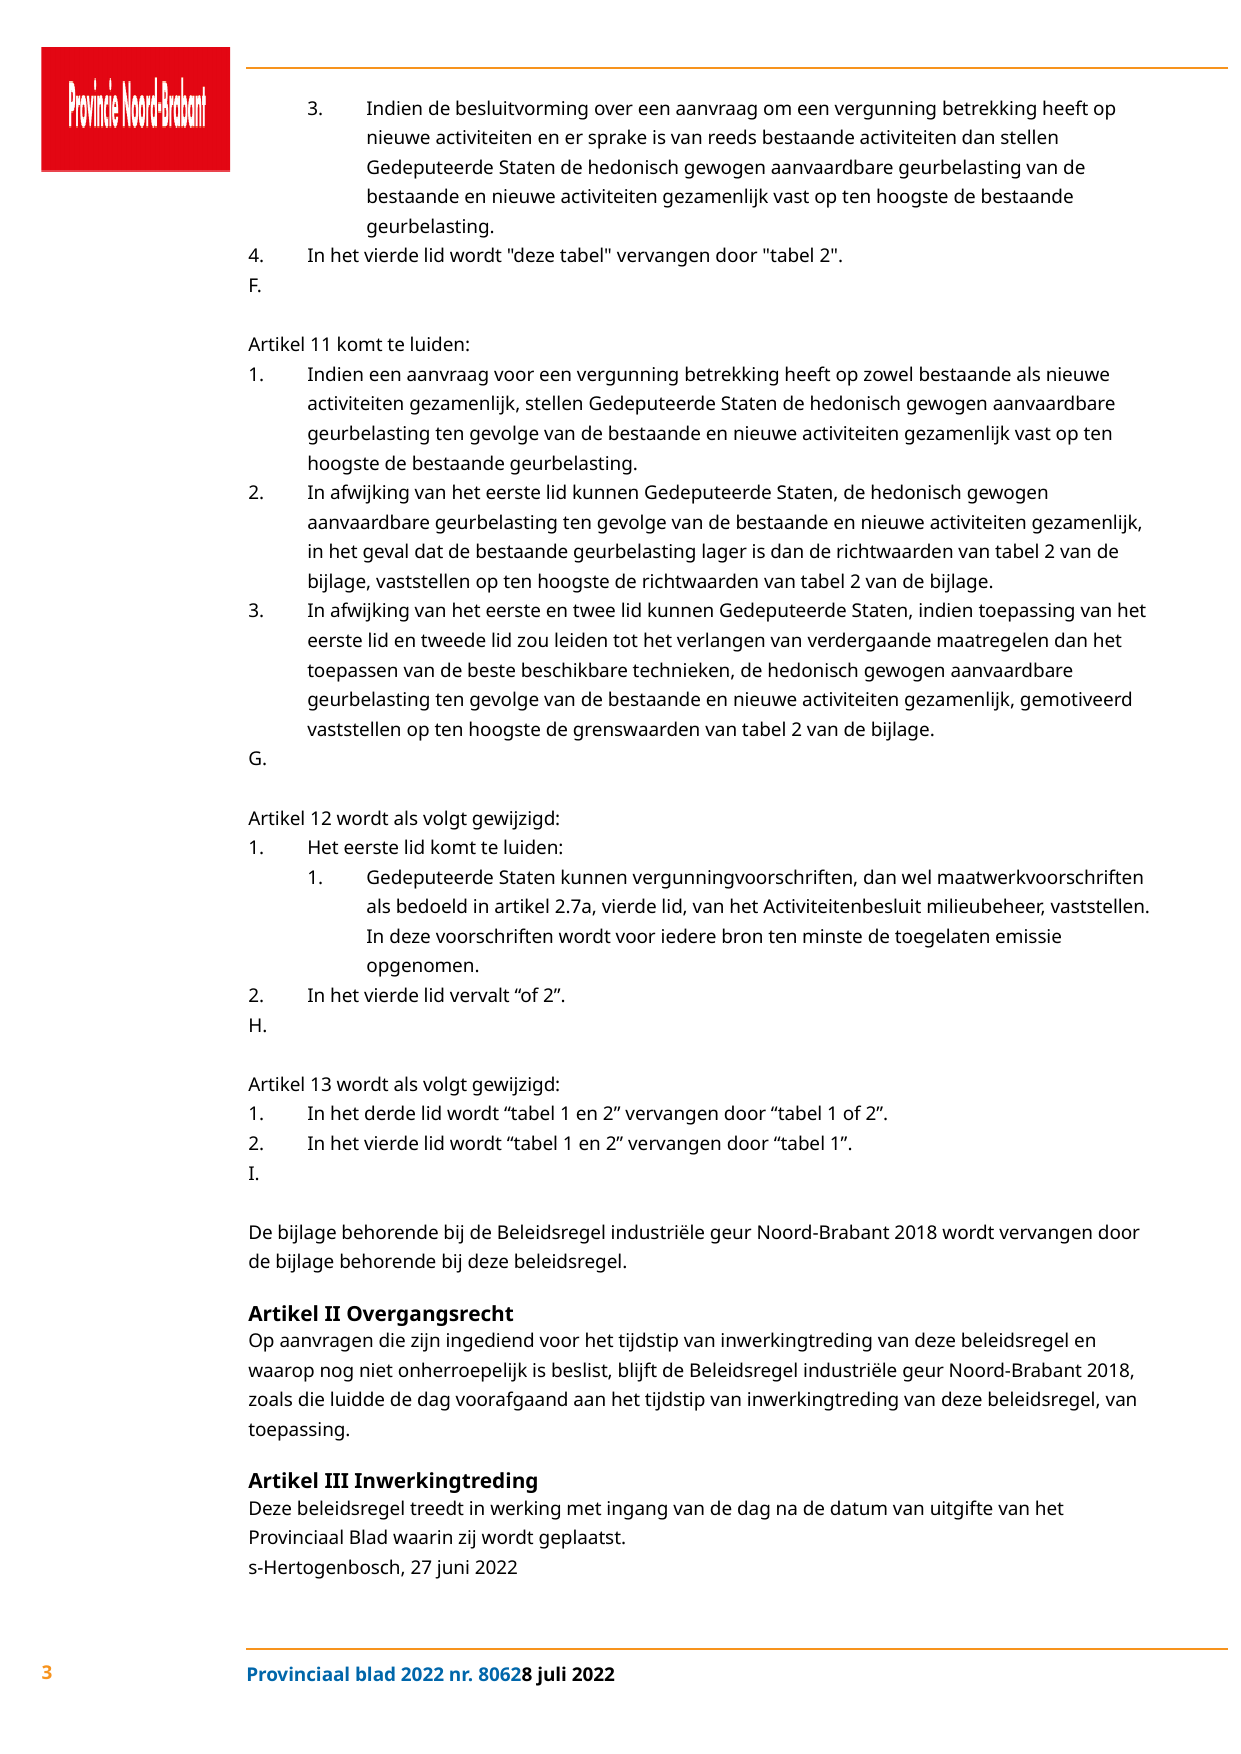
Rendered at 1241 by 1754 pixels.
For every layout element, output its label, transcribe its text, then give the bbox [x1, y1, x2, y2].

list In afwijking van het eerste lid kunnen Gedeputeerde Staten, de hedonisch gewogen aanvaardbare geurbelasting ten gevolge van de bestaande en nieuwe activiteiten gezamenlijk, in het geval dat de bestaande geurbelasting lager is dan de richtwaarden van tabel 2 van de bijlage, vaststellen op ten hoogste de richtwaarden van tabel 2 van de bijlage. [248, 479, 1152, 594]
text Artikel III Inwerkingtreding [248, 1467, 1152, 1495]
text Artikel II Overgangsrecht [248, 1299, 1152, 1327]
text Artikel 12 wordt als volgt gewijzigd: [248, 805, 1152, 831]
list In het vierde lid vervalt “of 2”. [248, 982, 1152, 1008]
text Op aanvragen die zijn ingediend voor het tijdstip van inwerkingtreding van deze beleidsregel en waarop nog niet onherroepelijk is beslist, blijft de Beleidsregel industriële geur Noord-Brabant 2018, zoals die luidde de dag voorafgaand aan het tijdstip van inwerkingtreding van deze beleidsregel, van toepassing. [248, 1327, 1152, 1442]
text H. [248, 1012, 1152, 1038]
text Artikel 11 komt te luiden: [248, 331, 1152, 357]
text De bijlage behorende bij de Beleidsregel industriële geur Noord-Brabant 2018 wordt vervangen door de bijlage behorende bij deze beleidsregel. [248, 1219, 1152, 1274]
list Het eerste lid komt te luiden: [248, 834, 1152, 860]
list In afwijking van het eerste en twee lid kunnen Gedeputeerde Staten, indien toepassing van het eerste lid en tweede lid zou leiden tot het verlangen van verdergaande maatregelen dan het toepassen van de beste beschikbare technieken, de hedonisch gewogen aanvaardbare geurbelasting ten gevolge van de bestaande en nieuwe activiteiten gezamenlijk, gemotiveerd vaststellen op ten hoogste de grenswaarden van tabel 2 van de bijlage. [248, 598, 1152, 742]
list In het derde lid wordt “tabel 1 en 2” vervangen door “tabel 1 of 2”. [248, 1101, 1152, 1126]
list In het vierde lid wordt “tabel 1 en 2” vervangen door “tabel 1”. [248, 1130, 1152, 1156]
list Gedeputeerde Staten kunnen vergunningvoorschriften, dan wel maatwerkvoorschriften als bedoeld in artikel 2.7a, vierde lid, van het Activiteitenbesluit milieubeheer, vaststellen. In deze voorschriften wordt voor iedere bron ten minste de toegelaten emissie opgenomen. [307, 864, 1152, 978]
list In het vierde lid wordt "deze tabel" vervangen door "tabel 2". [248, 243, 1152, 268]
text Artikel 13 wordt als volgt gewijzigd: [248, 1071, 1152, 1097]
text I. [248, 1160, 1152, 1186]
text s-Hertogenbosch, 27 juni 2022 [248, 1554, 1152, 1580]
text Deze beleidsregel treedt in werking met ingang van de dag na de datum van uitgifte van het Provinciaal Blad waarin zij wordt geplaatst. [248, 1495, 1152, 1550]
picture [41, 47, 231, 172]
text G. [248, 746, 1152, 771]
text F. [248, 272, 1152, 298]
list Indien een aanvraag voor een vergunning betrekking heeft op zowel bestaande als nieuwe activiteiten gezamenlijk, stellen Gedeputeerde Staten de hedonisch gewogen aanvaardbare geurbelasting ten gevolge van de bestaande en nieuwe activiteiten gezamenlijk vast op ten hoogste de bestaande geurbelasting. [248, 361, 1152, 476]
list Indien de besluitvorming over een aanvraag om een vergunning betrekking heeft op nieuwe activiteiten en er sprake is van reeds bestaande activiteiten dan stellen Gedeputeerde Staten de hedonisch gewogen aanvaardbare geurbelasting van de bestaande en nieuwe activiteiten gezamenlijk vast op ten hoogste de bestaande geurbelasting. [307, 95, 1152, 239]
